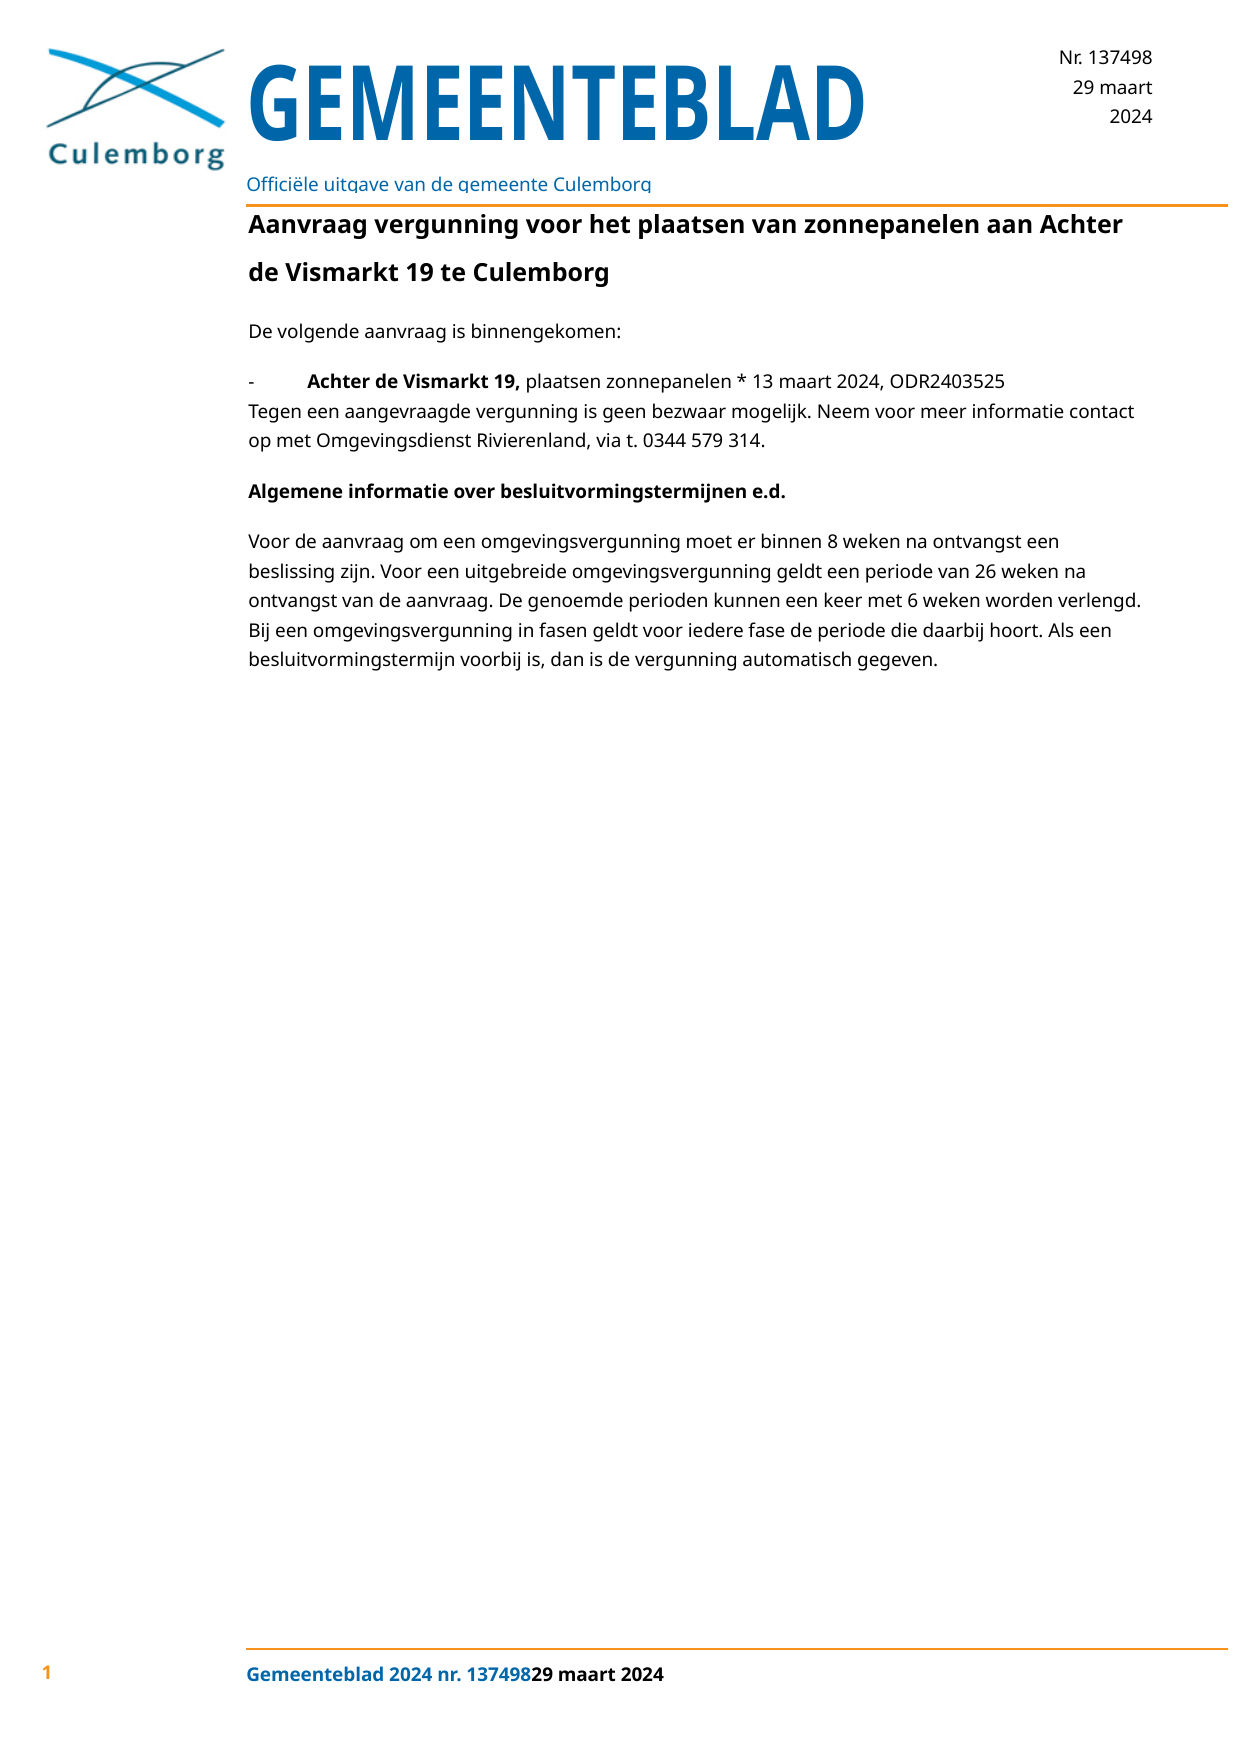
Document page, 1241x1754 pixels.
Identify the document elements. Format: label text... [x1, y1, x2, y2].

text Algemene informatie over besluitvormingstermijnen e.d. [248, 478, 1152, 504]
text Aanvraag vergunning voor het plaatsen van zonnepanelen aan Achter de Vismarkt 19 te Culemborg [248, 207, 1152, 288]
list Achter de Vismarkt 19, plaatsen zonnepanelen * 13 maart 2024, ODR2403525 [248, 368, 1152, 394]
text Voor de aanvraag om een omgevingsvergunning moet er binnen 8 weken na ontvangst een beslissing zijn. Voor een uitgebreide omgevingsvergunning geldt een periode van 26 weken na ontvangst van de aanvraag. De genoemde perioden kunnen een keer met 6 weken worden verlengd. Bij een omgevingsvergunning in fasen geldt voor iedere fase de periode die daarbij hoort. Als een besluitvormingstermijn voorbij is, dan is de vergunning automatisch gegeven. [248, 528, 1152, 672]
picture [41, 47, 231, 172]
text De volgende aanvraag is binnengekomen: [248, 318, 1152, 344]
text Tegen een aangevraagde vergunning is geen bezwaar mogelijk. Neem voor meer informatie contact op met Omgevingsdienst Rivierenland, via t. 0344 579 314. [248, 398, 1152, 453]
